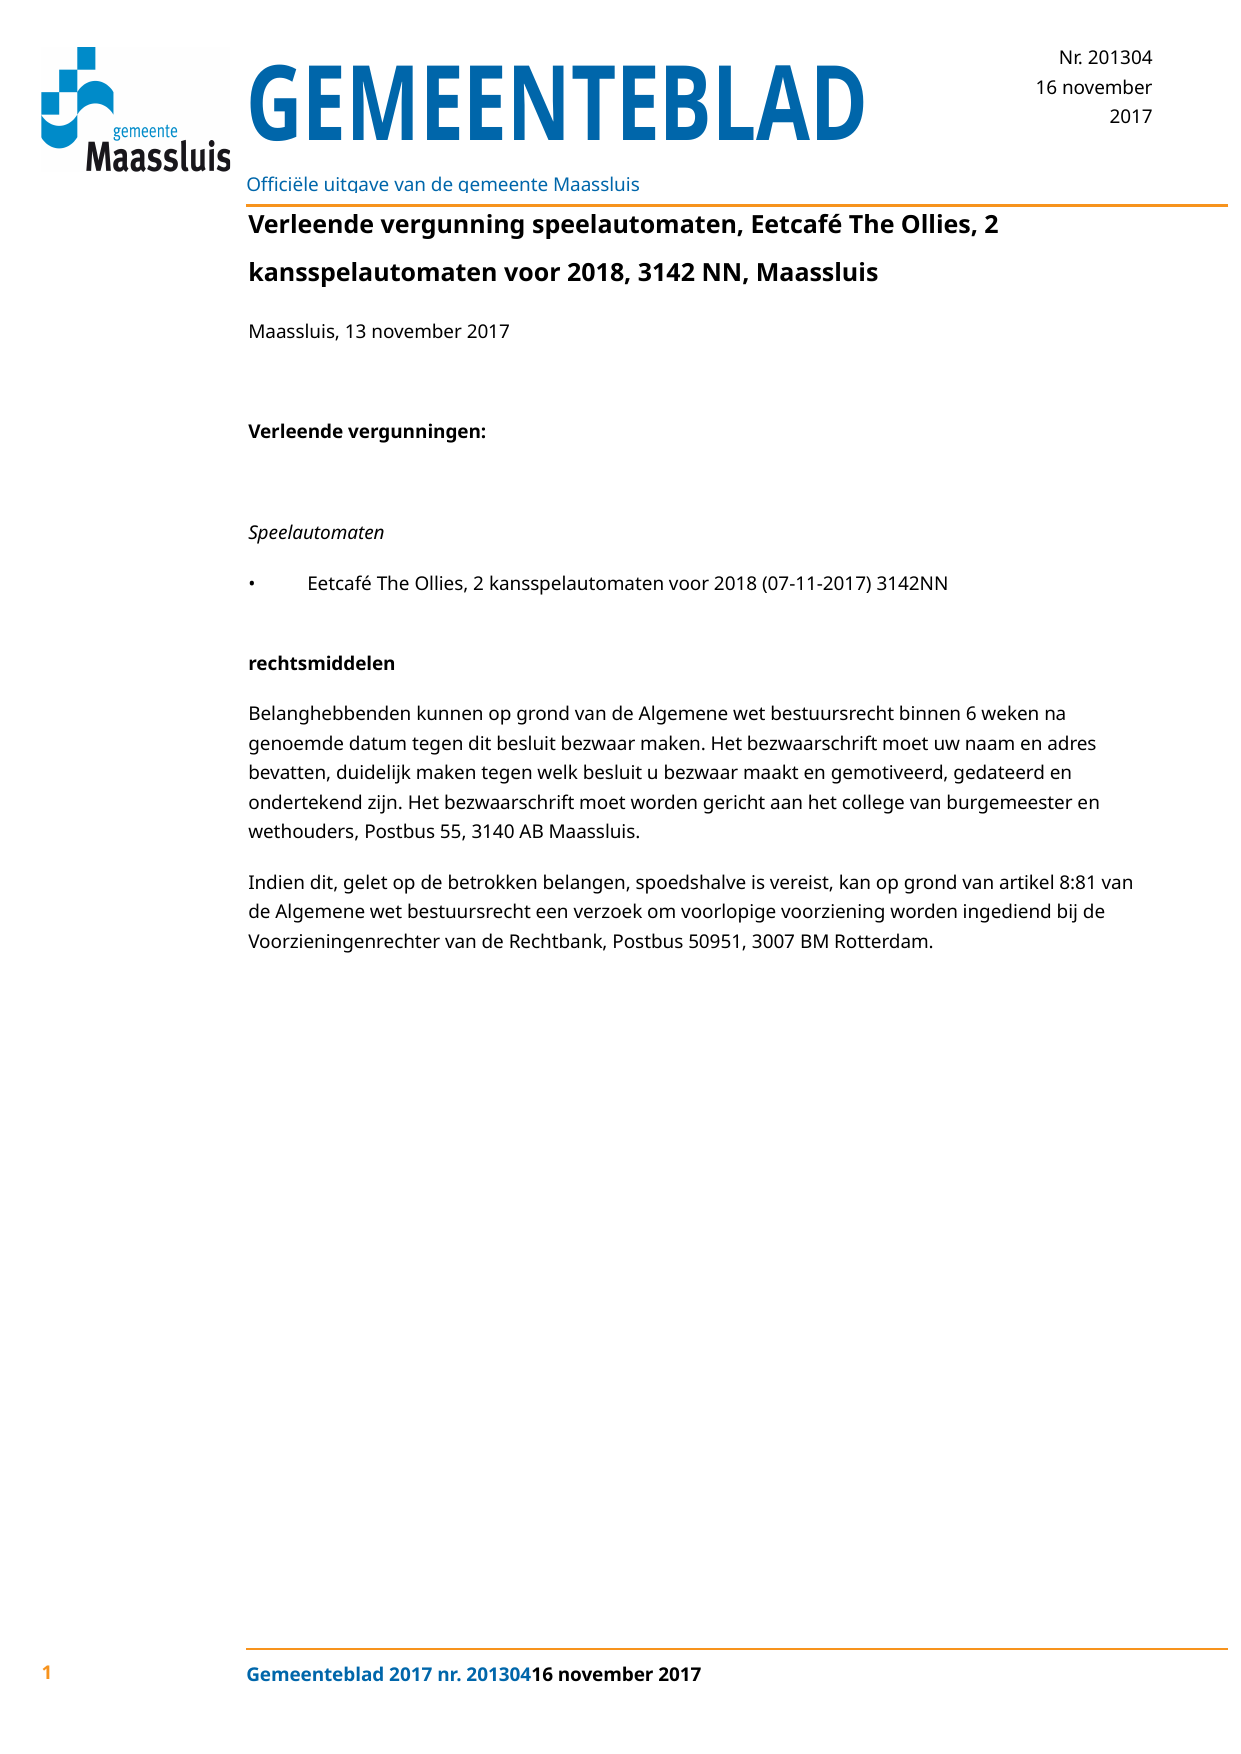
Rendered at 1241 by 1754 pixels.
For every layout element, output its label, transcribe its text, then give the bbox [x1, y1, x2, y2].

picture [41, 47, 231, 172]
text Speelautomaten [248, 519, 1152, 545]
text Verleende vergunningen: [248, 419, 1152, 444]
picture [41, 47, 77, 92]
text Belanghebbenden kunnen op grond van de Algemene wet bestuursrecht binnen 6 weken na genoemde datum tegen dit besluit bezwaar maken. Het bezwaarschrift moet uw naam en adres bevatten, duidelijk maken tegen welk besluit u bezwaar maakt en gemotiveerd, gedateerd en ondertekend zijn. Het bezwaarschrift moet worden gericht aan het college van burgemeester en wethouders, Postbus 55, 3140 AB Maassluis. [248, 700, 1152, 844]
text rechtsmiddelen [248, 650, 1152, 676]
text Indien dit, gelet op de betrokken belangen, spoedshalve is vereist, kan op grond van artikel 8:81 van de Algemene wet bestuursrecht een verzoek om voorlopige voorziening worden ingediend bij de Voorzieningenrechter van de Rechtbank, Postbus 50951, 3007 BM Rotterdam. [248, 869, 1152, 954]
list Eetcafé The Ollies, 2 kansspelautomaten voor 2018 (07-11-2017) 3142NN [248, 570, 1152, 596]
text Maassluis, 13 november 2017 [248, 318, 1152, 344]
text Verleende vergunning speelautomaten, Eetcafé The Ollies, 2 kansspelautomaten voor 2018, 3142 NN, Maassluis [248, 207, 1152, 288]
